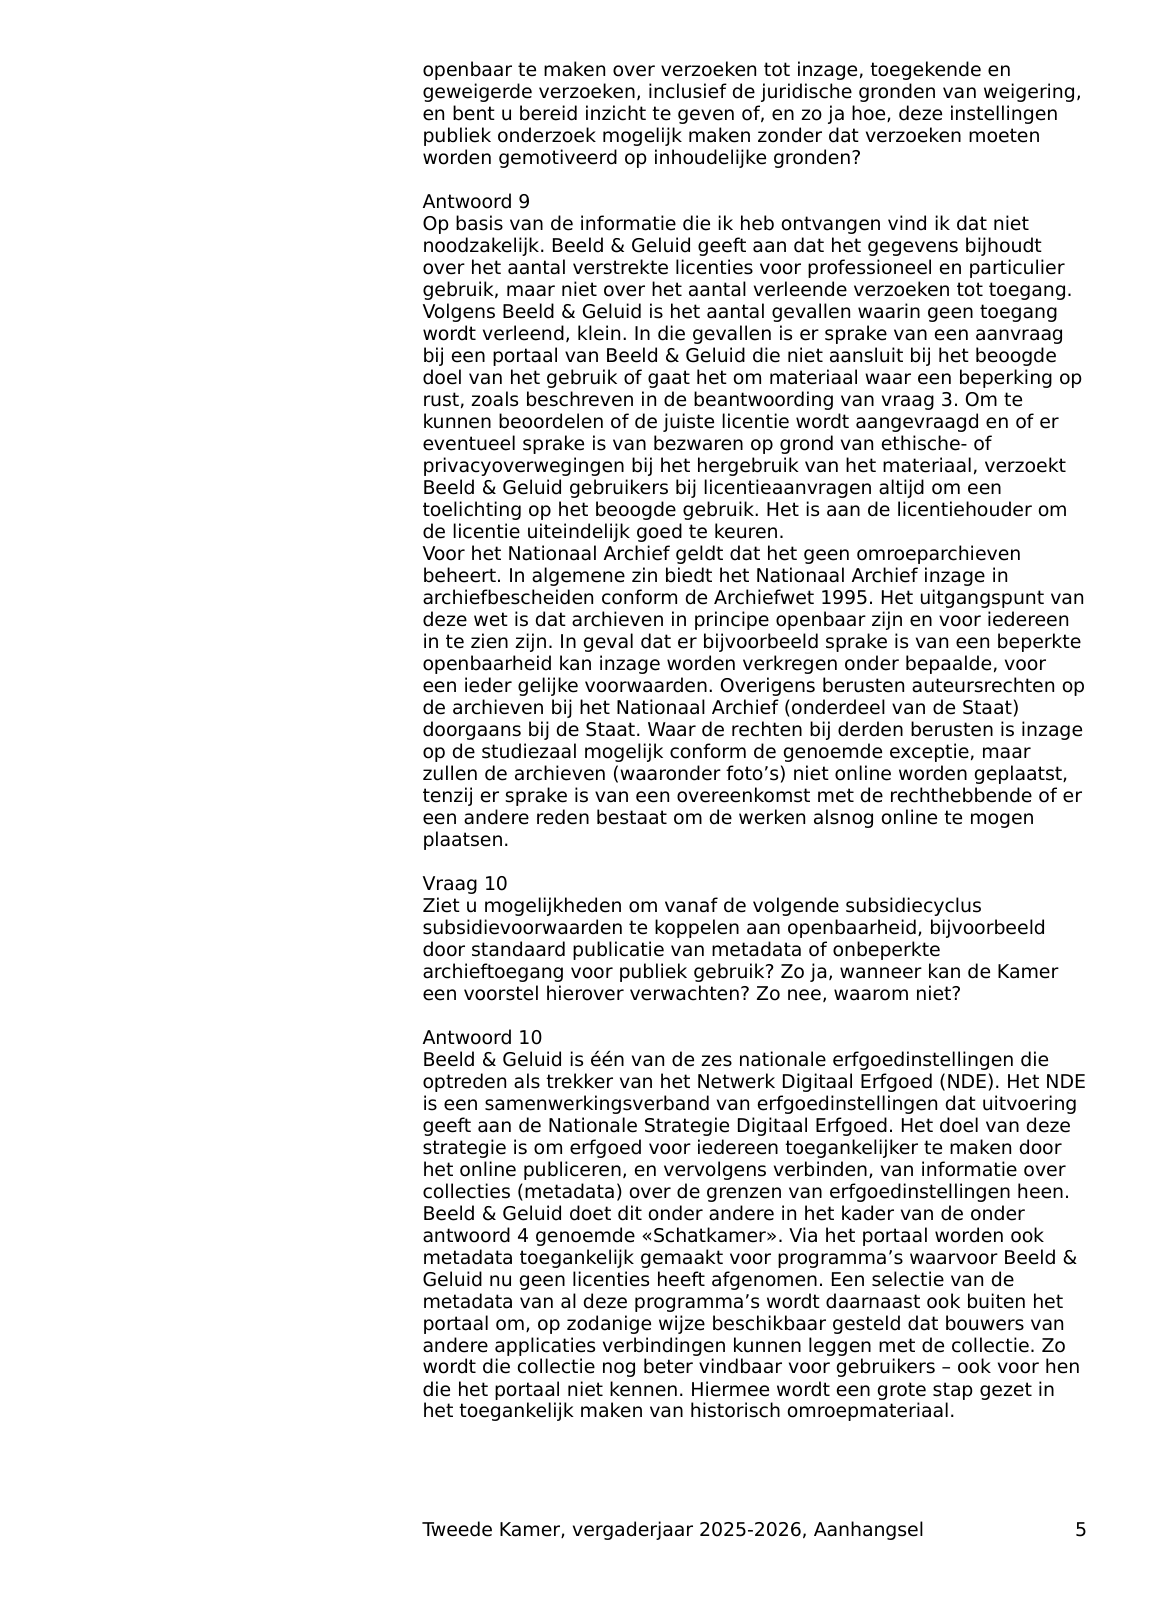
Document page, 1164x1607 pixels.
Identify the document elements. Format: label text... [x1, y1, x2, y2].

text Vraag 10 [422, 873, 1087, 895]
text Antwoord 10 [422, 1027, 1087, 1049]
text Voor het Nationaal Archief geldt dat het geen omroeparchieven beheert. In algemene zin biedt het Nationaal Archief inzage in archiefbescheiden conform de Archiefwet 1995. Het uitgangspunt van deze wet is dat archieven in principe openbaar zijn en voor iedereen in te zien zijn. In geval dat er bijvoorbeeld sprake is van een beperkte openbaarheid kan inzage worden verkregen onder bepaalde, voor een ieder gelijke voorwaarden. Overigens berusten auteursrechten op de archieven bij het Nationaal Archief (onderdeel van de Staat) doorgaans bij de Staat. Waar de rechten bij derden berusten is inzage op de studiezaal mogelijk conform de genoemde exceptie, maar zullen de archieven (waaronder foto’s) niet online worden geplaatst, tenzij er sprake is van een overeenkomst met de rechthebbende of er een andere reden bestaat om de werken alsnog online te mogen plaatsen. [422, 543, 1087, 851]
text Ziet u mogelijkheden om vanaf de volgende subsidiecyclus subsidievoorwaarden te koppelen aan openbaarheid, bijvoorbeeld door standaard publicatie van metadata of onbeperkte archieftoegang voor publiek gebruik? Zo ja, wanneer kan de Kamer een voorstel hierover verwachten? Zo nee, waarom niet? [422, 895, 1087, 1004]
text Op basis van de informatie die ik heb ontvangen vind ik dat niet noodzakelijk. Beeld & Geluid geeft aan dat het gegevens bijhoudt over het aantal verstrekte licenties voor professioneel en particulier gebruik, maar niet over het aantal verleende verzoeken tot toegang. Volgens Beeld & Geluid is het aantal gevallen waarin geen toegang wordt verleend, klein. In die gevallen is er sprake van een aanvraag bij een portaal van Beeld & Geluid die niet aansluit bij het beoogde doel van het gebruik of gaat het om materiaal waar een beperking op rust, zoals beschreven in de beantwoording van vraag 3. Om te kunnen beoordelen of de juiste licentie wordt aangevraagd en of er eventueel sprake is van bezwaren op grond van ethische- of privacyoverwegingen bij het hergebruik van het materiaal, verzoekt Beeld & Geluid gebruikers bij licentieaanvragen altijd om een toelichting op het beoogde gebruik. Het is aan de licentiehouder om de licentie uiteindelijk goed te keuren. [422, 213, 1087, 543]
text Antwoord 9 [422, 191, 1087, 213]
text openbaar te maken over verzoeken tot inzage, toegekende en geweigerde verzoeken, inclusief de juridische gronden van weigering, en bent u bereid inzicht te geven of, en zo ja hoe, deze instellingen publiek onderzoek mogelijk maken zonder dat verzoeken moeten worden gemotiveerd op inhoudelijke gronden? [422, 59, 1087, 169]
text Beeld & Geluid doet dit onder andere in het kader van de onder antwoord 4 genoemde «Schatkamer». Via het portaal worden ook metadata toegankelijk gemaakt voor programma’s waarvoor Beeld & Geluid nu geen licenties heeft afgenomen. Een selectie van de metadata van al deze programma’s wordt daarnaast ook buiten het portaal om, op zodanige wijze beschikbaar gesteld dat bouwers van andere applicaties verbindingen kunnen leggen met de collectie. Zo wordt die collectie nog beter vindbaar voor gebruikers – ook voor hen die het portaal niet kennen. Hiermee wordt een grote stap gezet in het toegankelijk maken van historisch omroepmateriaal. [422, 1203, 1087, 1422]
text Beeld & Geluid is één van de zes nationale erfgoedinstellingen die optreden als trekker van het Netwerk Digitaal Erfgoed (NDE). Het NDE is een samenwerkingsverband van erfgoedinstellingen dat uitvoering geeft aan de Nationale Strategie Digitaal Erfgoed. Het doel van deze strategie is om erfgoed voor iedereen toegankelijker te maken door het online publiceren, en vervolgens verbinden, van informatie over collecties (metadata) over de grenzen van erfgoedinstellingen heen. [422, 1049, 1087, 1203]
